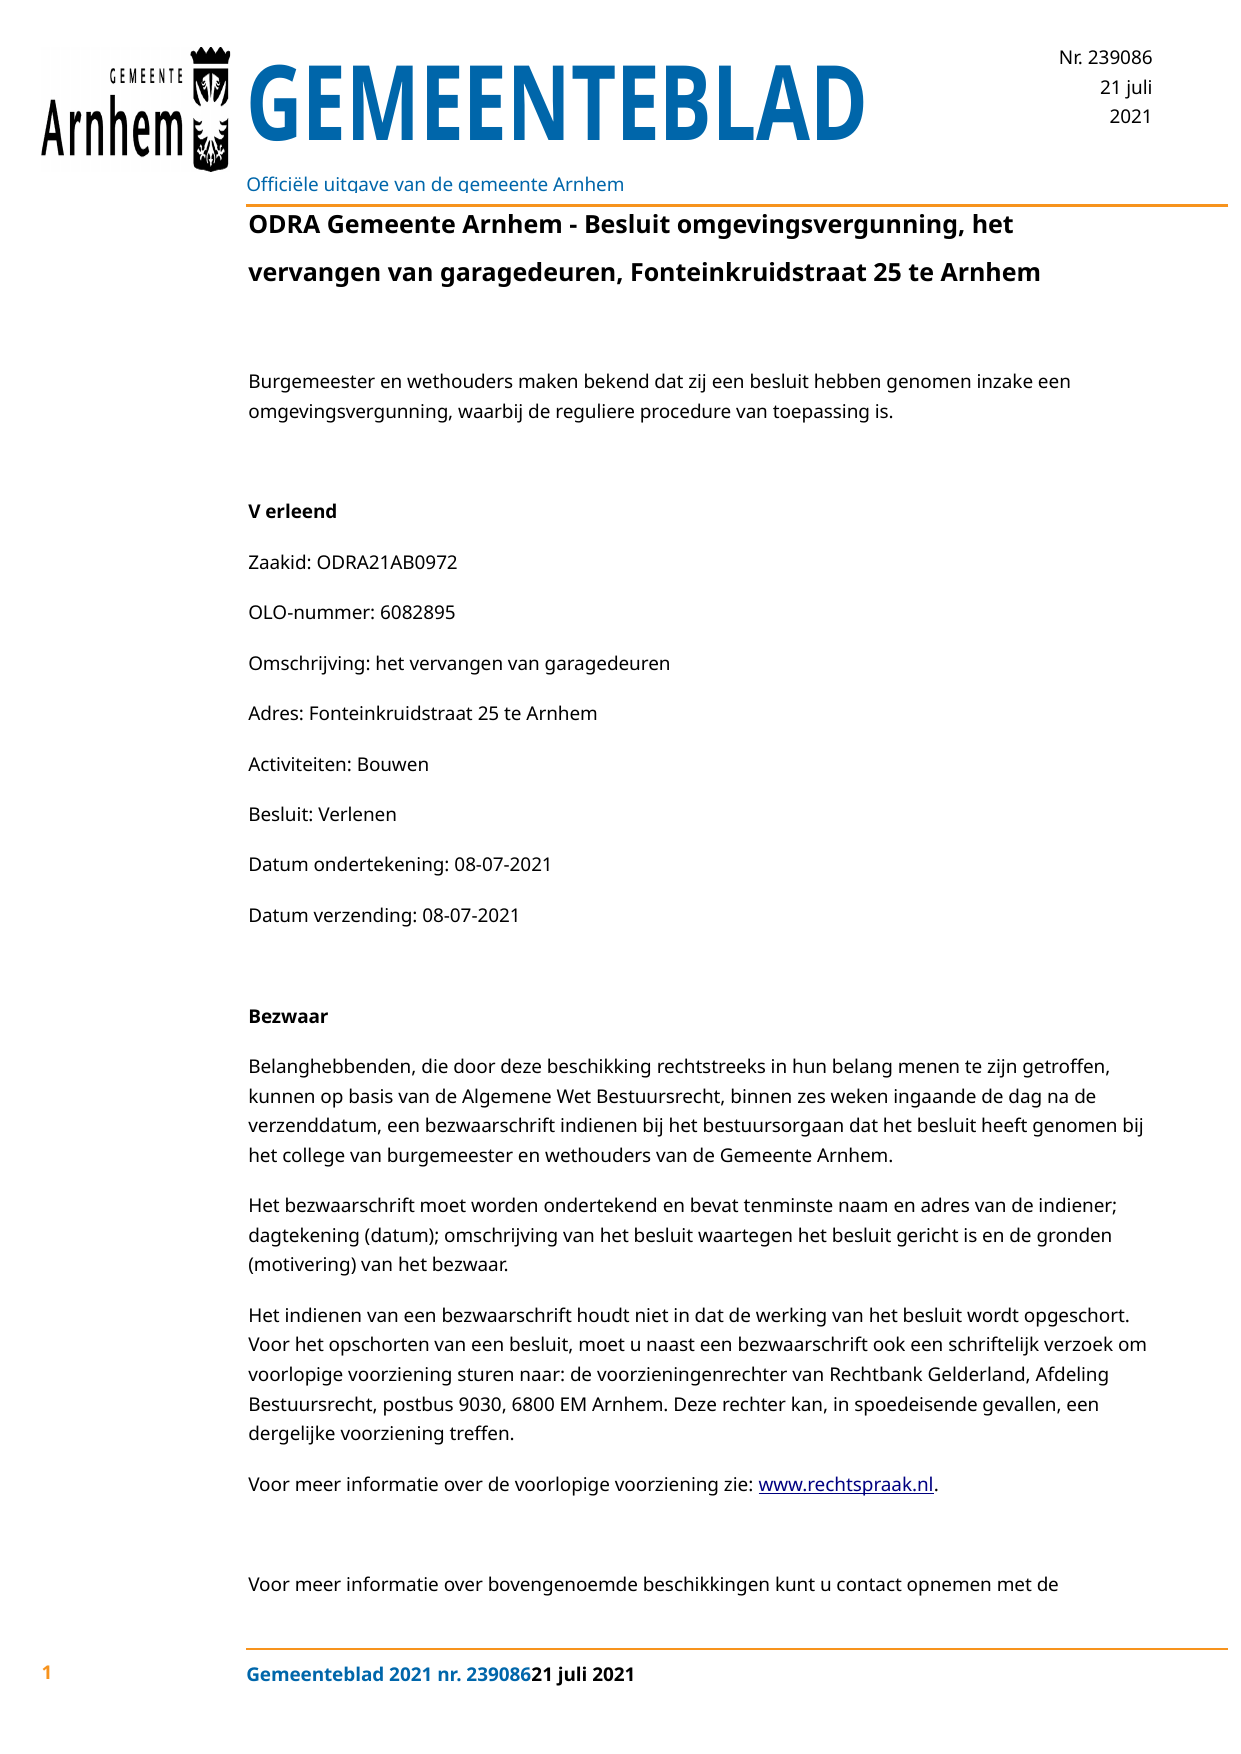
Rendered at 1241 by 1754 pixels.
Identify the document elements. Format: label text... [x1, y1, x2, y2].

text Datum verzending: 08-07-2021 [248, 902, 1152, 928]
text Het indienen van een bezwaarschrift houdt niet in dat de werking van het besluit wordt opgeschort. Voor het opschorten van een besluit, moet u naast een bezwaarschrift ook een schriftelijk verzoek om voorlopige voorziening sturen naar: de voorzieningenrechter van Rechtbank Gelderland, Afdeling Bestuursrecht, postbus 9030, 6800 EM Arnhem. Deze rechter kan, in spoedeisende gevallen, een dergelijke voorziening treffen. [248, 1302, 1152, 1446]
text V erleend [248, 499, 1152, 524]
text Datum ondertekening: 08-07-2021 [248, 852, 1152, 877]
text ODRA Gemeente Arnhem - Besluit omgevingsvergunning, het vervangen van garagedeuren, Fonteinkruidstraat 25 te Arnhem [248, 207, 1152, 288]
text Besluit: Verlenen [248, 801, 1152, 827]
text Zaakid: ODRA21AB0972 [248, 549, 1152, 575]
text Het bezwaarschrift moet worden ondertekend en bevat tenminste naam en adres van de indiener; dagtekening (datum); omschrijving van het besluit waartegen het besluit gericht is en de gronden (motivering) van het bezwaar. [248, 1192, 1152, 1277]
text Voor meer informatie over bovengenoemde beschikkingen kunt u contact opnemen met de [248, 1572, 1152, 1597]
text Voor meer informatie over de voorlopige voorziening zie: www.rechtspraak.nl. [248, 1471, 1152, 1497]
text Adres: Fonteinkruidstraat 25 te Arnhem [248, 700, 1152, 726]
text Omschrijving: het vervangen van garagedeuren [248, 650, 1152, 676]
text Bezwaar [248, 1003, 1152, 1029]
picture [41, 47, 231, 172]
text Burgemeester en wethouders maken bekend dat zij een besluit hebben genomen inzake een omgevingsvergunning, waarbij de reguliere procedure van toepassing is. [248, 368, 1152, 424]
text Activiteiten: Bouwen [248, 751, 1152, 777]
text OLO-nummer: 6082895 [248, 599, 1152, 625]
text Belanghebbenden, die door deze beschikking rechtstreeks in hun belang menen te zijn getroffen, kunnen op basis van de Algemene Wet Bestuursrecht, binnen zes weken ingaande de dag na de verzenddatum, een bezwaarschrift indienen bij het bestuursorgaan dat het besluit heeft genomen bij het college van burgemeester en wethouders van de Gemeente Arnhem. [248, 1053, 1152, 1168]
